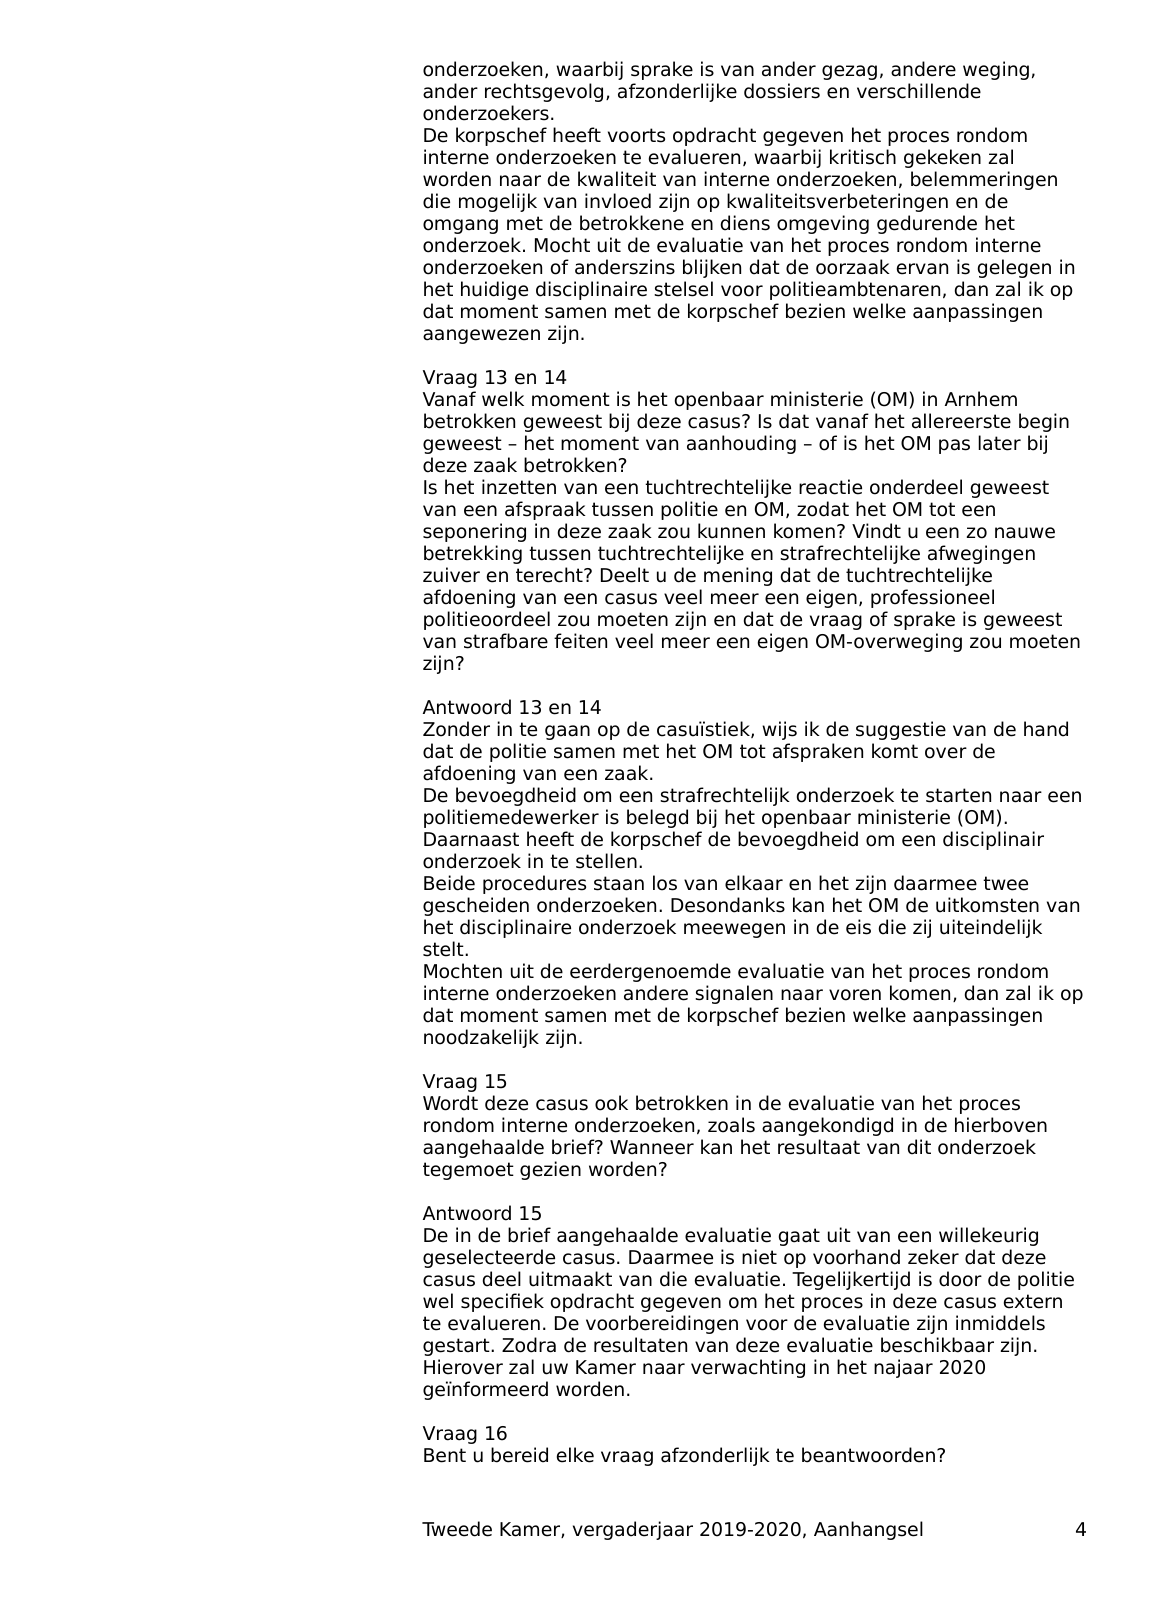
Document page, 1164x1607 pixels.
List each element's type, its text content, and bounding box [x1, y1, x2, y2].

text Zonder in te gaan op de casuïstiek, wijs ik de suggestie van de hand dat de politie samen met het OM tot afspraken komt over de afdoening van een zaak. [422, 719, 1087, 785]
text Vanaf welk moment is het openbaar ministerie (OM) in Arnhem betrokken geweest bij deze casus? Is dat vanaf het allereerste begin geweest – het moment van aanhouding – of is het OM pas later bij deze zaak betrokken? [422, 389, 1087, 477]
text Bent u bereid elke vraag afzonderlijk te beantwoorden? [422, 1445, 1087, 1467]
text Vraag 15 [422, 1071, 1087, 1093]
text De korpschef heeft voorts opdracht gegeven het proces rondom interne onderzoeken te evalueren, waarbij kritisch gekeken zal worden naar de kwaliteit van interne onderzoeken, belemmeringen die mogelijk van invloed zijn op kwaliteitsverbeteringen en de omgang met de betrokkene en diens omgeving gedurende het onderzoek. Mocht uit de evaluatie van het proces rondom interne onderzoeken of anderszins blijken dat de oorzaak ervan is gelegen in het huidige disciplinaire stelsel voor politieambtenaren, dan zal ik op dat moment samen met de korpschef bezien welke aanpassingen aangewezen zijn. [422, 125, 1087, 345]
text Beide procedures staan los van elkaar en het zijn daarmee twee gescheiden onderzoeken. Desondanks kan het OM de uitkomsten van het disciplinaire onderzoek meewegen in de eis die zij uiteindelijk stelt. [422, 873, 1087, 961]
text Antwoord 15 [422, 1203, 1087, 1225]
text De bevoegdheid om een strafrechtelijk onderzoek te starten naar een politiemedewerker is belegd bij het openbaar ministerie (OM). Daarnaast heeft de korpschef de bevoegdheid om een disciplinair onderzoek in te stellen. [422, 785, 1087, 873]
text Is het inzetten van een tuchtrechtelijke reactie onderdeel geweest van een afspraak tussen politie en OM, zodat het OM tot een seponering in deze zaak zou kunnen komen? Vindt u een zo nauwe betrekking tussen tuchtrechtelijke en strafrechtelijke afwegingen zuiver en terecht? Deelt u de mening dat de tuchtrechtelijke afdoening van een casus veel meer een eigen, professioneel politieoordeel zou moeten zijn en dat de vraag of sprake is geweest van strafbare feiten veel meer een eigen OM-overweging zou moeten zijn? [422, 477, 1087, 675]
text Wordt deze casus ook betrokken in de evaluatie van het proces rondom interne onderzoeken, zoals aangekondigd in de hierboven aangehaalde brief? Wanneer kan het resultaat van dit onderzoek tegemoet gezien worden? [422, 1093, 1087, 1181]
text De in de brief aangehaalde evaluatie gaat uit van een willekeurig geselecteerde casus. Daarmee is niet op voorhand zeker dat deze casus deel uitmaakt van die evaluatie. Tegelijkertijd is door de politie wel specifiek opdracht gegeven om het proces in deze casus extern te evalueren. De voorbereidingen voor de evaluatie zijn inmiddels gestart. Zodra de resultaten van deze evaluatie beschikbaar zijn. Hierover zal uw Kamer naar verwachting in het najaar 2020 geïnformeerd worden. [422, 1225, 1087, 1401]
text Vraag 16 [422, 1423, 1087, 1445]
text Mochten uit de eerdergenoemde evaluatie van het proces rondom interne onderzoeken andere signalen naar voren komen, dan zal ik op dat moment samen met de korpschef bezien welke aanpassingen noodzakelijk zijn. [422, 961, 1087, 1048]
text Vraag 13 en 14 [422, 367, 1087, 389]
text Antwoord 13 en 14 [422, 697, 1087, 719]
text onderzoeken, waarbij sprake is van ander gezag, andere weging, ander rechtsgevolg, afzonderlijke dossiers en verschillende onderzoekers. [422, 59, 1087, 125]
